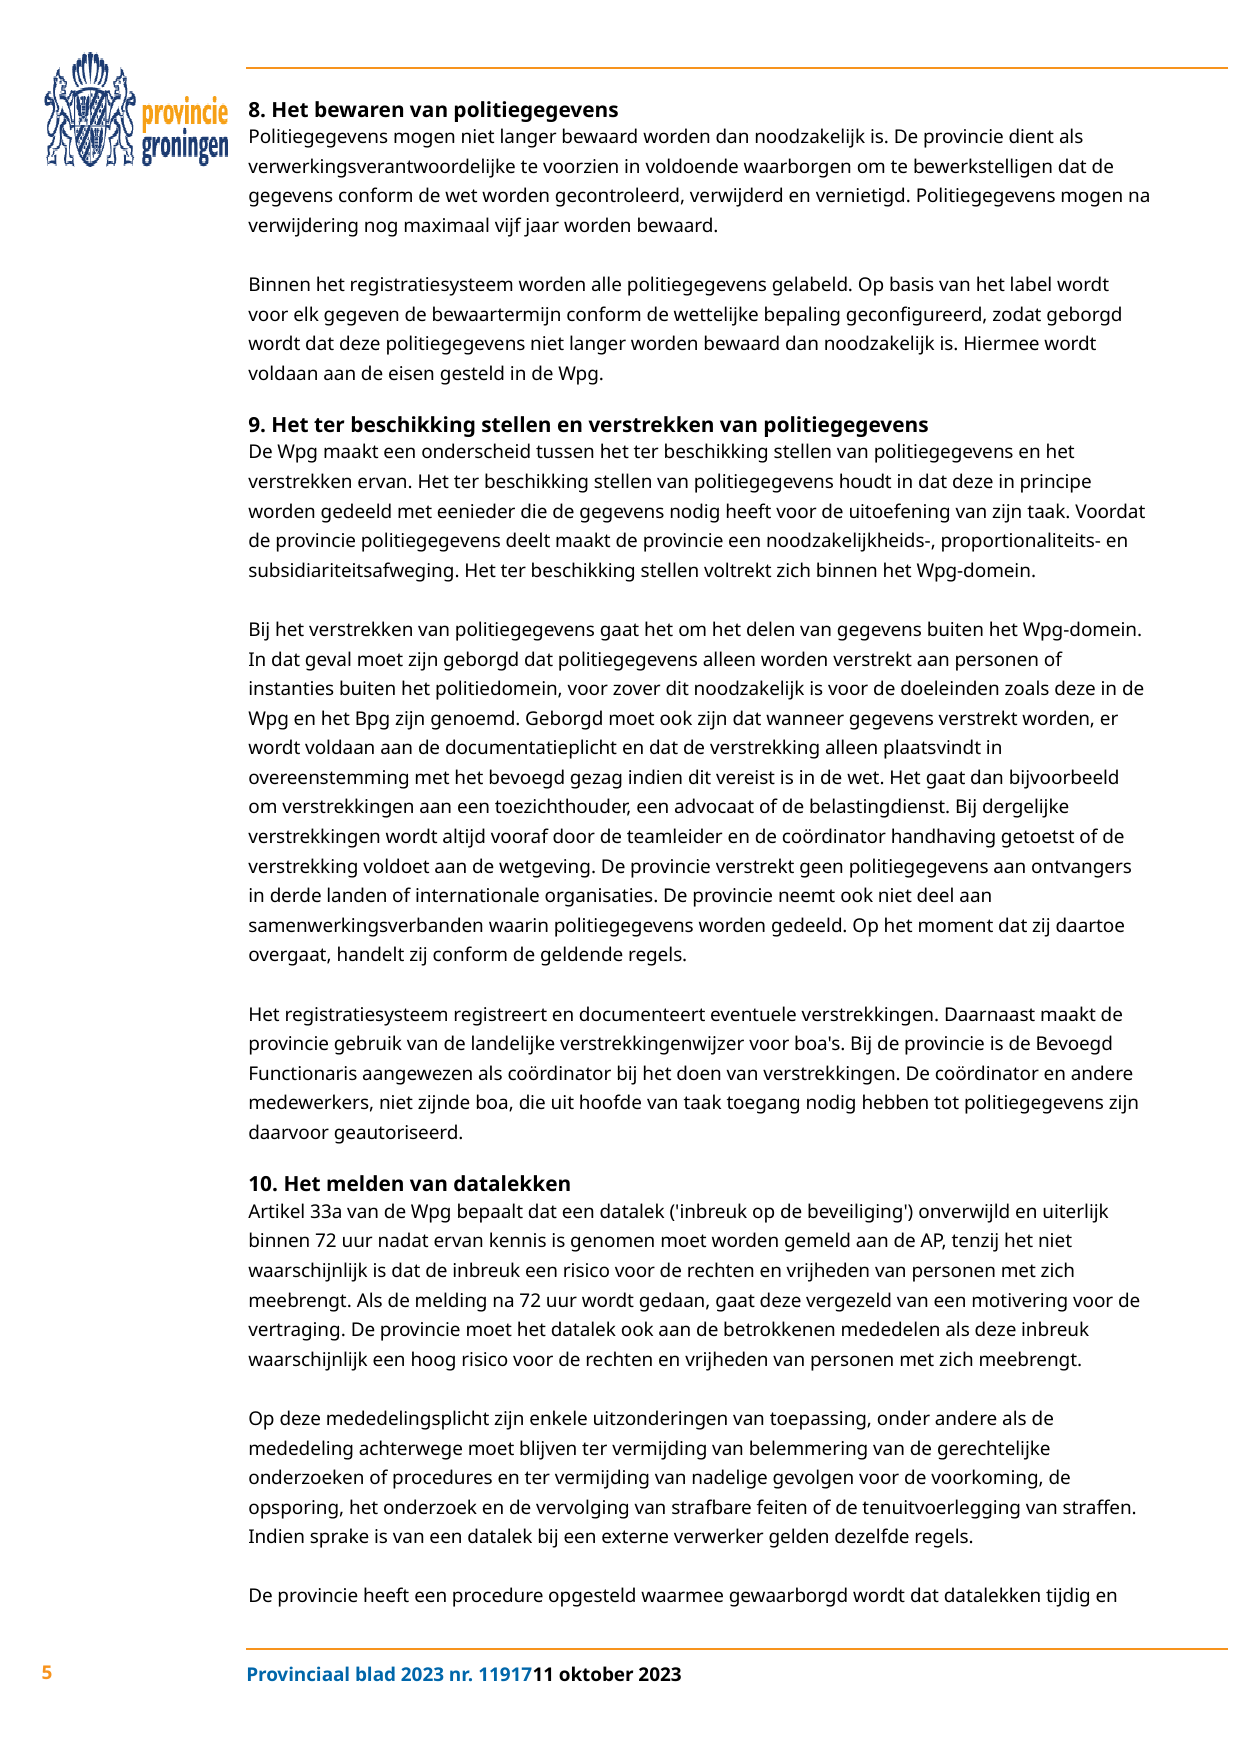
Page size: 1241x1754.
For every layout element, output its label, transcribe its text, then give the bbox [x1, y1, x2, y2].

text Op deze mededelingsplicht zijn enkele uitzonderingen van toepassing, onder andere als de mededeling achterwege moet blijven ter vermijding van belemmering van de gerechtelijke onderzoeken of procedures en ter vermijding van nadelige gevolgen voor de voorkoming, de opsporing, het onderzoek en de vervolging van strafbare feiten of de tenuitvoerlegging van straffen. [248, 1405, 1152, 1519]
text Bij het verstrekken van politiegegevens gaat het om het delen van gegevens buiten het Wpg-domein. In dat geval moet zijn geborgd dat politiegegevens alleen worden verstrekt aan personen of instanties buiten het politiedomein, voor zover dit noodzakelijk is voor de doeleinden zoals deze in de Wpg en het Bpg zijn genoemd. Geborgd moet ook zijn dat wanneer gegevens verstrekt worden, er wordt voldaan aan de documentatieplicht en dat de verstrekking alleen plaatsvindt in overeenstemming met het bevoegd gezag indien dit vereist is in de wet. Het gaat dan bijvoorbeeld om verstrekkingen aan een toezichthouder, een advocaat of de belastingdienst. Bij dergelijke verstrekkingen wordt altijd vooraf door de teamleider en de coördinator handhaving getoetst of de verstrekking voldoet aan de wetgeving. De provincie verstrekt geen politiegegevens aan ontvangers in derde landen of internationale organisaties. De provincie neemt ook niet deel aan samenwerkingsverbanden waarin politiegegevens worden gedeeld. Op het moment dat zij daartoe overgaat, handelt zij conform de geldende regels. [248, 616, 1152, 967]
text 10. Het melden van datalekken [248, 1169, 1152, 1198]
text 9. Het ter beschikking stellen en verstrekken van politiegegevens [248, 410, 1152, 439]
text Indien sprake is van een datalek bij een externe verwerker gelden dezelfde regels. [248, 1523, 1152, 1549]
text 8. Het bewaren van politiegegevens [248, 95, 1152, 123]
text De Wpg maakt een onderscheid tussen het ter beschikking stellen van politiegegevens en het verstrekken ervan. Het ter beschikking stellen van politiegegevens houdt in dat deze in principe worden gedeeld met eenieder die de gegevens nodig heeft voor de uitoefening van zijn taak. Voordat de provincie politiegegevens deelt maakt de provincie een noodzakelijkheids-, proportionaliteits- en subsidiariteitsafweging. Het ter beschikking stellen voltrekt zich binnen het Wpg-domein. [248, 439, 1152, 583]
text Artikel 33a van de Wpg bepaalt dat een datalek ('inbreuk op de beveiliging') onverwijld en uiterlijk binnen 72 uur nadat ervan kennis is genomen moet worden gemeld aan de AP, tenzij het niet waarschijnlijk is dat de inbreuk een risico voor de rechten en vrijheden van personen met zich meebrengt. Als de melding na 72 uur wordt gedaan, gaat deze vergezeld van een motivering voor de vertraging. De provincie moet het datalek ook aan de betrokkenen mededelen als deze inbreuk waarschijnlijk een hoog risico voor de rechten en vrijheden van personen met zich meebrengt. [248, 1198, 1152, 1372]
text Politiegegevens mogen niet langer bewaard worden dan noodzakelijk is. De provincie dient als verwerkingsverantwoordelijke te voorzien in voldoende waarborgen om te bewerkstelligen dat de gegevens conform de wet worden gecontroleerd, verwijderd en vernietigd. Politiegegevens mogen na verwijdering nog maximaal vijf jaar worden bewaard. [248, 123, 1152, 238]
text Het registratiesysteem registreert en documenteert eventuele verstrekkingen. Daarnaast maakt de provincie gebruik van de landelijke verstrekkingenwijzer voor boa's. Bij de provincie is de Bevoegd Functionaris aangewezen als coördinator bij het doen van verstrekkingen. De coördinator en andere medewerkers, niet zijnde boa, die uit hoofde van taak toegang nodig hebben tot politiegegevens zijn daarvoor geautoriseerd. [248, 1001, 1152, 1145]
text De provincie heeft een procedure opgesteld waarmee gewaarborgd wordt dat datalekken tijdig en [248, 1583, 1152, 1608]
picture [41, 47, 231, 172]
text Binnen het registratiesysteem worden alle politiegegevens gelabeld. Op basis van het label wordt voor elk gegeven de bewaartermijn conform de wettelijke bepaling geconfigureerd, zodat geborgd wordt dat deze politiegegevens niet langer worden bewaard dan noodzakelijk is. Hiermee wordt voldaan aan de eisen gesteld in de Wpg. [248, 271, 1152, 386]
